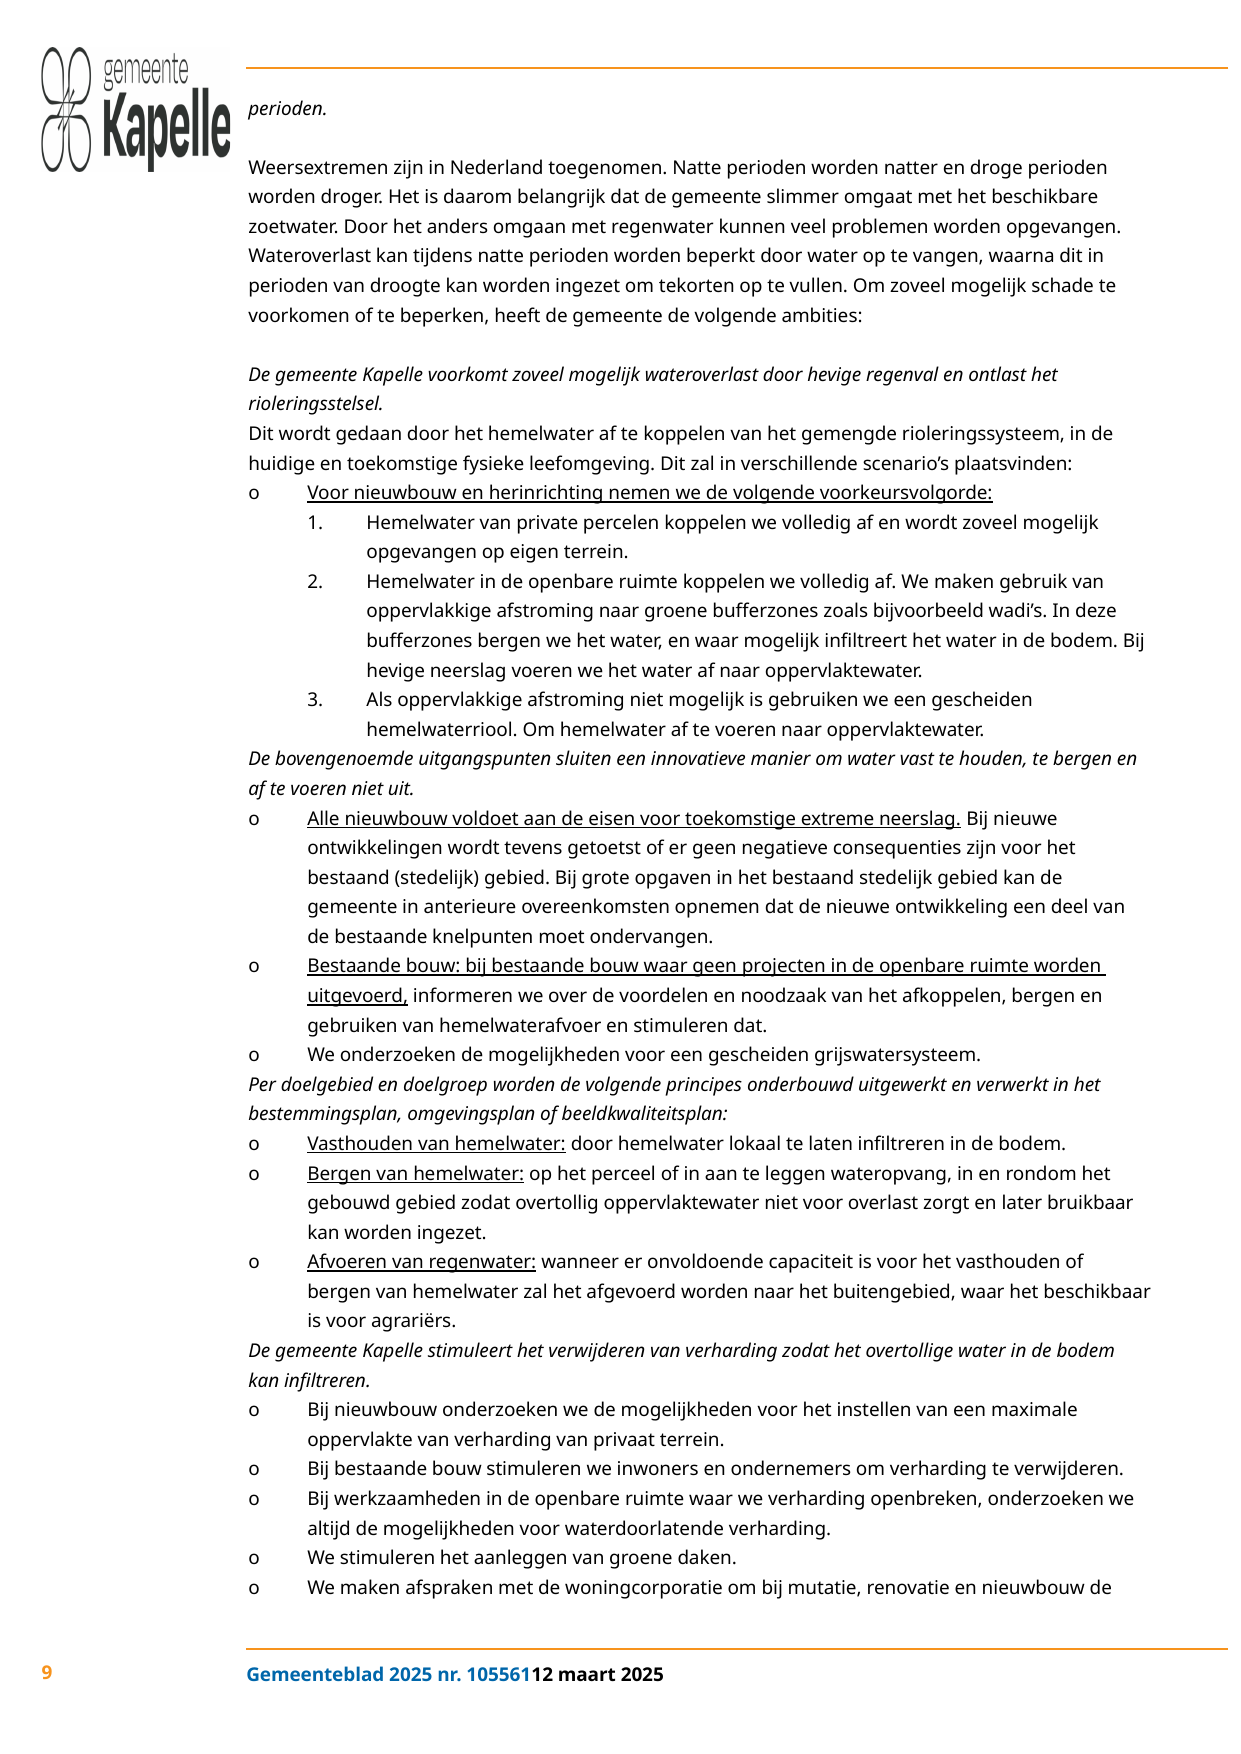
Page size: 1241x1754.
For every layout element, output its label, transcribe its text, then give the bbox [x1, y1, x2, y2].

list Voor nieuwbouw en herinrichting nemen we de volgende voorkeursvolgorde: [248, 479, 1152, 505]
text perioden. [248, 95, 1152, 121]
list Afvoeren van regenwater: wanneer er onvoldoende capaciteit is voor het vasthouden of bergen van hemelwater zal het afgevoerd worden naar het buitengebied, waar het beschikbaar is voor agrariërs. [248, 1248, 1152, 1333]
picture [41, 47, 231, 172]
text Weersextremen zijn in Nederland toegenomen. Natte perioden worden natter en droge perioden worden droger. Het is daarom belangrijk dat de gemeente slimmer omgaat met het beschikbare zoetwater. Door het anders omgaan met regenwater kunnen veel problemen worden opgevangen. Wateroverlast kan tijdens natte perioden worden beperkt door water op te vangen, waarna dit in perioden van droogte kan worden ingezet om tekorten op te vullen. Om zoveel mogelijk schade te voorkomen of te beperken, heeft de gemeente de volgende ambities: [248, 154, 1152, 328]
list Bergen van hemelwater: op het perceel of in aan te leggen wateropvang, in en rondom het gebouwd gebied zodat overtollig oppervlaktewater niet voor overlast zorgt en later bruikbaar kan worden ingezet. [248, 1160, 1152, 1245]
list Bij werkzaamheden in de openbare ruimte waar we verharding openbreken, onderzoeken we altijd de mogelijkheden voor waterdoorlatende verharding. [248, 1485, 1152, 1541]
text De gemeente Kapelle stimuleert het verwijderen van verharding zodat het overtollige water in de bodem kan infiltreren. [248, 1337, 1152, 1393]
list Bij nieuwbouw onderzoeken we de mogelijkheden voor het instellen van een maximale oppervlakte van verharding van privaat terrein. [248, 1396, 1152, 1452]
list Hemelwater in de openbare ruimte koppelen we volledig af. We maken gebruik van oppervlakkige afstroming naar groene bufferzones zoals bijvoorbeeld wadi’s. In deze bufferzones bergen we het water, en waar mogelijk infiltreert het water in de bodem. Bij hevige neerslag voeren we het water af naar oppervlaktewater. [307, 568, 1152, 683]
list We stimuleren het aanleggen van groene daken. [248, 1544, 1152, 1570]
list Alle nieuwbouw voldoet aan de eisen voor toekomstige extreme neerslag. Bij nieuwe ontwikkelingen wordt tevens getoetst of er geen negatieve consequenties zijn voor het bestaand (stedelijk) gebied. Bij grote opgaven in het bestaand stedelijk gebied kan de gemeente in anterieure overeenkomsten opnemen dat de nieuwe ontwikkeling een deel van de bestaande knelpunten moet ondervangen. [248, 805, 1152, 949]
text Per doelgebied en doelgroep worden de volgende principes onderbouwd uitgewerkt en verwerkt in het bestemmingsplan, omgevingsplan of beeldkwaliteitsplan: [248, 1071, 1152, 1126]
list Bestaande bouw: bij bestaande bouw waar geen projecten in de openbare ruimte worden uitgevoerd, informeren we over de voordelen en noodzaak van het afkoppelen, bergen en gebruiken van hemelwaterafvoer en stimuleren dat. [248, 953, 1152, 1038]
list We onderzoeken de mogelijkheden voor een gescheiden grijswatersysteem. [248, 1041, 1152, 1067]
text De bovengenoemde uitgangspunten sluiten een innovatieve manier om water vast te houden, te bergen en af te voeren niet uit. [248, 746, 1152, 801]
list Hemelwater van private percelen koppelen we volledig af en wordt zoveel mogelijk opgevangen op eigen terrein. [307, 509, 1152, 564]
list Vasthouden van hemelwater: door hemelwater lokaal te laten infiltreren in de bodem. [248, 1130, 1152, 1156]
text Dit wordt gedaan door het hemelwater af te koppelen van het gemengde rioleringssysteem, in de huidige en toekomstige fysieke leefomgeving. Dit zal in verschillende scenario’s plaatsvinden: [248, 420, 1152, 476]
text De gemeente Kapelle voorkomt zoveel mogelijk wateroverlast door hevige regenval en ontlast het rioleringsstelsel. [248, 361, 1152, 416]
list Bij bestaande bouw stimuleren we inwoners en ondernemers om verharding te verwijderen. [248, 1456, 1152, 1481]
list We maken afspraken met de woningcorporatie om bij mutatie, renovatie en nieuwbouw de [248, 1574, 1152, 1600]
list Als oppervlakkige afstroming niet mogelijk is gebruiken we een gescheiden hemelwaterriool. Om hemelwater af te voeren naar oppervlaktewater. [307, 686, 1152, 742]
